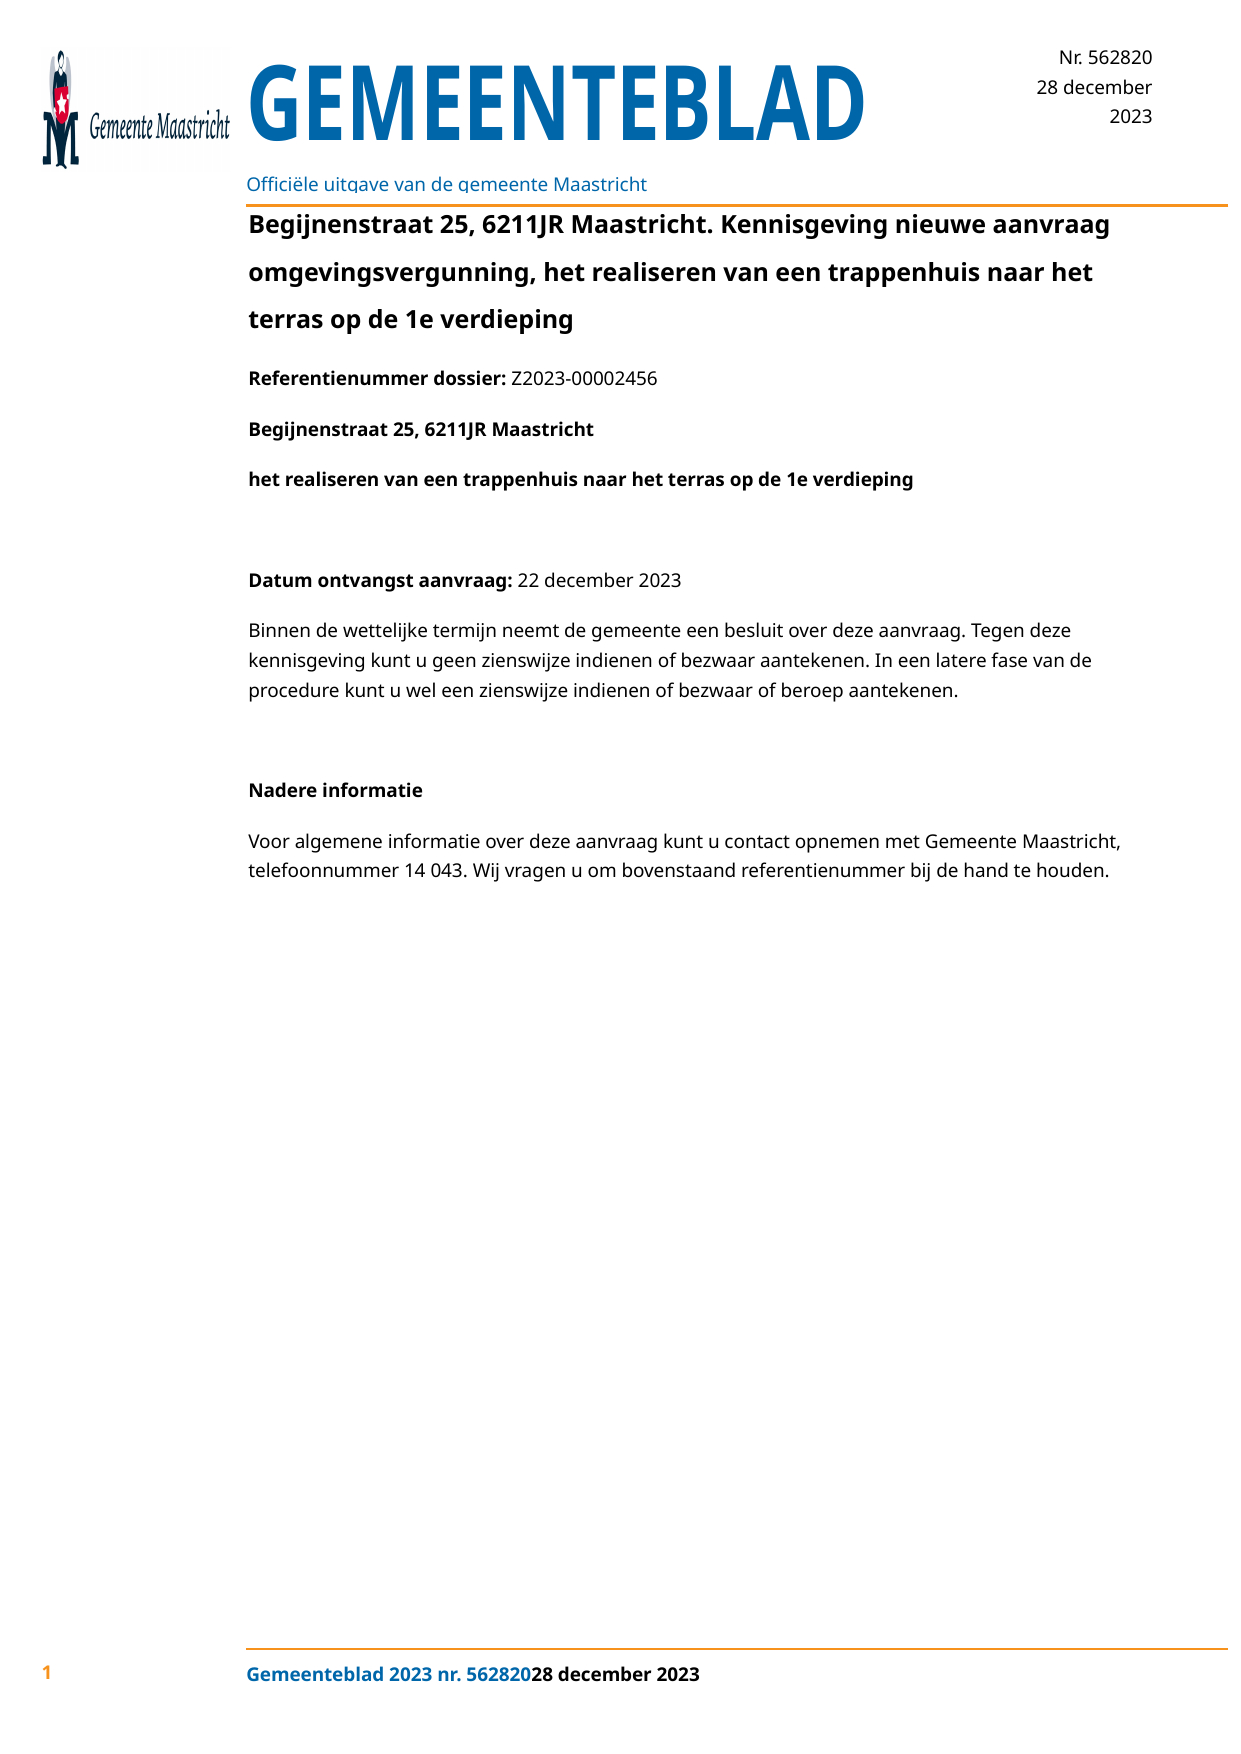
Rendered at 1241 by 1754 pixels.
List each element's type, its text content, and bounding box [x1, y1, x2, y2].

text het realiseren van een trappenhuis naar het terras op de 1e verdieping [248, 466, 1152, 492]
text Datum ontvangst aanvraag: 22 december 2023 [248, 567, 1152, 593]
text Voor algemene informatie over deze aanvraag kunt u contact opnemen met Gemeente Maastricht, telefoonnummer 14 043. Wij vragen u om bovenstaand referentienummer bij de hand te houden. [248, 828, 1152, 883]
picture [41, 47, 231, 172]
text Begijnenstraat 25, 6211JR Maastricht [248, 416, 1152, 442]
text Binnen de wettelijke termijn neemt de gemeente een besluit over deze aanvraag. Tegen deze kennisgeving kunt u geen zienswijze indienen of bezwaar aantekenen. In een latere fase van de procedure kunt u wel een zienswijze indienen of bezwaar of beroep aantekenen. [248, 618, 1152, 702]
text Referentienummer dossier: Z2023-00002456 [248, 366, 1152, 391]
text Nadere informatie [248, 778, 1152, 803]
text Begijnenstraat 25, 6211JR Maastricht. Kennisgeving nieuwe aanvraag omgevingsvergunning, het realiseren van een trappenhuis naar het terras op de 1e verdieping [248, 207, 1152, 336]
